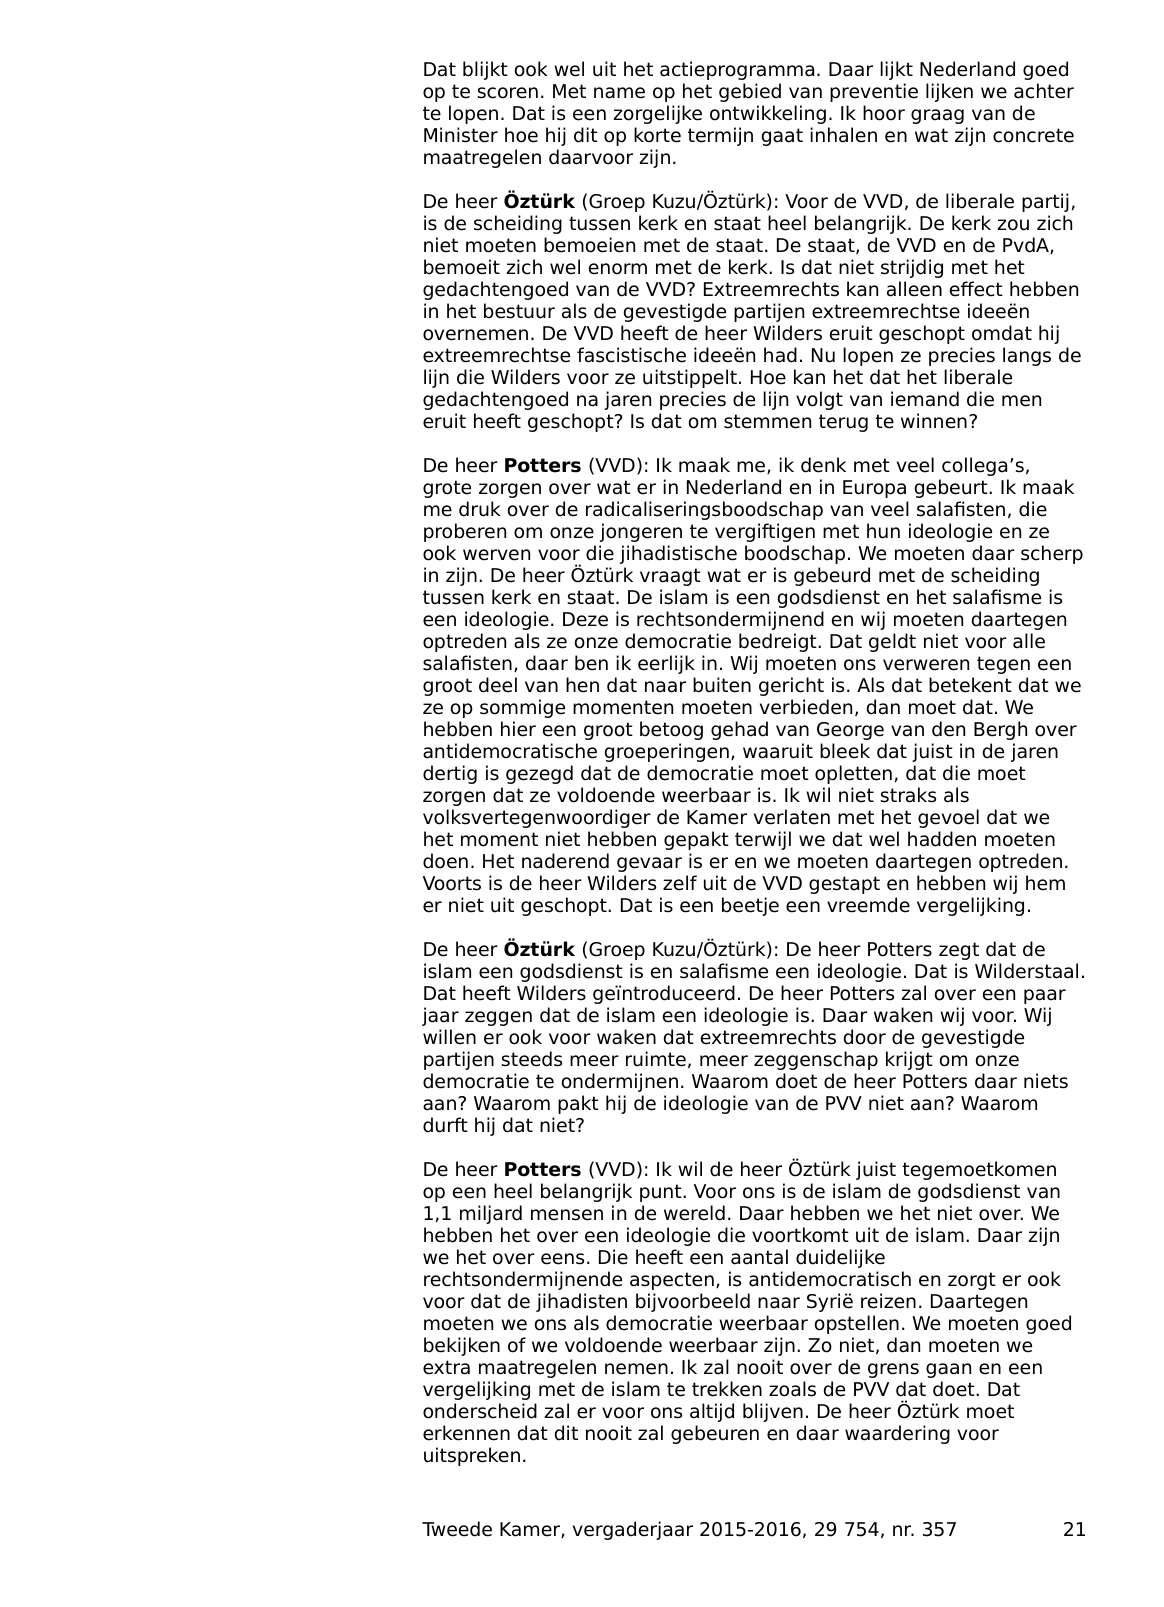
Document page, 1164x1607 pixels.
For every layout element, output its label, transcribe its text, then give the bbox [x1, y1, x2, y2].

text Voorts is de heer Wilders zelf uit de VVD gestapt en hebben wij hem er niet uit geschopt. Dat is een beetje een vreemde vergelijking. [422, 873, 1087, 917]
text De heer Öztürk (Groep Kuzu/Öztürk): Voor de VVD, de liberale partij, is de scheiding tussen kerk en staat heel belangrijk. De kerk zou zich niet moeten bemoeien met de staat. De staat, de VVD en de PvdA, bemoeit zich wel enorm met de kerk. Is dat niet strijdig met het gedachtengoed van de VVD? Extreemrechts kan alleen effect hebben in het bestuur als de gevestigde partijen extreemrechtse ideeën overnemen. De VVD heeft de heer Wilders eruit geschopt omdat hij extreemrechtse fascistische ideeën had. Nu lopen ze precies langs de lijn die Wilders voor ze uitstippelt. Hoe kan het dat het liberale gedachtengoed na jaren precies de lijn volgt van iemand die men eruit heeft geschopt? Is dat om stemmen terug te winnen? [422, 191, 1087, 433]
text De heer Potters (VVD): Ik wil de heer Öztürk juist tegemoetkomen op een heel belangrijk punt. Voor ons is de islam de godsdienst van 1,1 miljard mensen in de wereld. Daar hebben we het niet over. We hebben het over een ideologie die voortkomt uit de islam. Daar zijn we het over eens. Die heeft een aantal duidelijke rechtsondermijnende aspecten, is antidemocratisch en zorgt er ook voor dat de jihadisten bijvoorbeeld naar Syrië reizen. Daartegen moeten we ons als democratie weerbaar opstellen. We moeten goed bekijken of we voldoende weerbaar zijn. Zo niet, dan moeten we extra maatregelen nemen. Ik zal nooit over de grens gaan en een vergelijking met de islam te trekken zoals de PVV dat doet. Dat onderscheid zal er voor ons altijd blijven. De heer Öztürk moet erkennen dat dit nooit zal gebeuren en daar waardering voor uitspreken. [422, 1159, 1087, 1467]
text De heer Potters (VVD): Ik maak me, ik denk met veel collega’s, grote zorgen over wat er in Nederland en in Europa gebeurt. Ik maak me druk over de radicaliseringsboodschap van veel salafisten, die proberen om onze jongeren te vergiftigen met hun ideologie en ze ook werven voor die jihadistische boodschap. We moeten daar scherp in zijn. De heer Öztürk vraagt wat er is gebeurd met de scheiding tussen kerk en staat. De islam is een godsdienst en het salafisme is een ideologie. Deze is rechtsondermijnend en wij moeten daartegen optreden als ze onze democratie bedreigt. Dat geldt niet voor alle salafisten, daar ben ik eerlijk in. Wij moeten ons verweren tegen een groot deel van hen dat naar buiten gericht is. Als dat betekent dat we ze op sommige momenten moeten verbieden, dan moet dat. We hebben hier een groot betoog gehad van George van den Bergh over antidemocratische groeperingen, waaruit bleek dat juist in de jaren dertig is gezegd dat de democratie moet opletten, dat die moet zorgen dat ze voldoende weerbaar is. Ik wil niet straks als volksvertegenwoordiger de Kamer verlaten met het gevoel dat we het moment niet hebben gepakt terwijl we dat wel hadden moeten doen. Het naderend gevaar is er en we moeten daartegen optreden. [422, 455, 1087, 873]
text De heer Öztürk (Groep Kuzu/Öztürk): De heer Potters zegt dat de islam een godsdienst is en salafisme een ideologie. Dat is Wilderstaal. Dat heeft Wilders geïntroduceerd. De heer Potters zal over een paar jaar zeggen dat de islam een ideologie is. Daar waken wij voor. Wij willen er ook voor waken dat extreemrechts door de gevestigde partijen steeds meer ruimte, meer zeggenschap krijgt om onze democratie te ondermijnen. Waarom doet de heer Potters daar niets aan? Waarom pakt hij de ideologie van de PVV niet aan? Waarom durft hij dat niet? [422, 939, 1087, 1137]
text Dat blijkt ook wel uit het actieprogramma. Daar lijkt Nederland goed op te scoren. Met name op het gebied van preventie lijken we achter te lopen. Dat is een zorgelijke ontwikkeling. Ik hoor graag van de Minister hoe hij dit op korte termijn gaat inhalen en wat zijn concrete maatregelen daarvoor zijn. [422, 59, 1087, 169]
